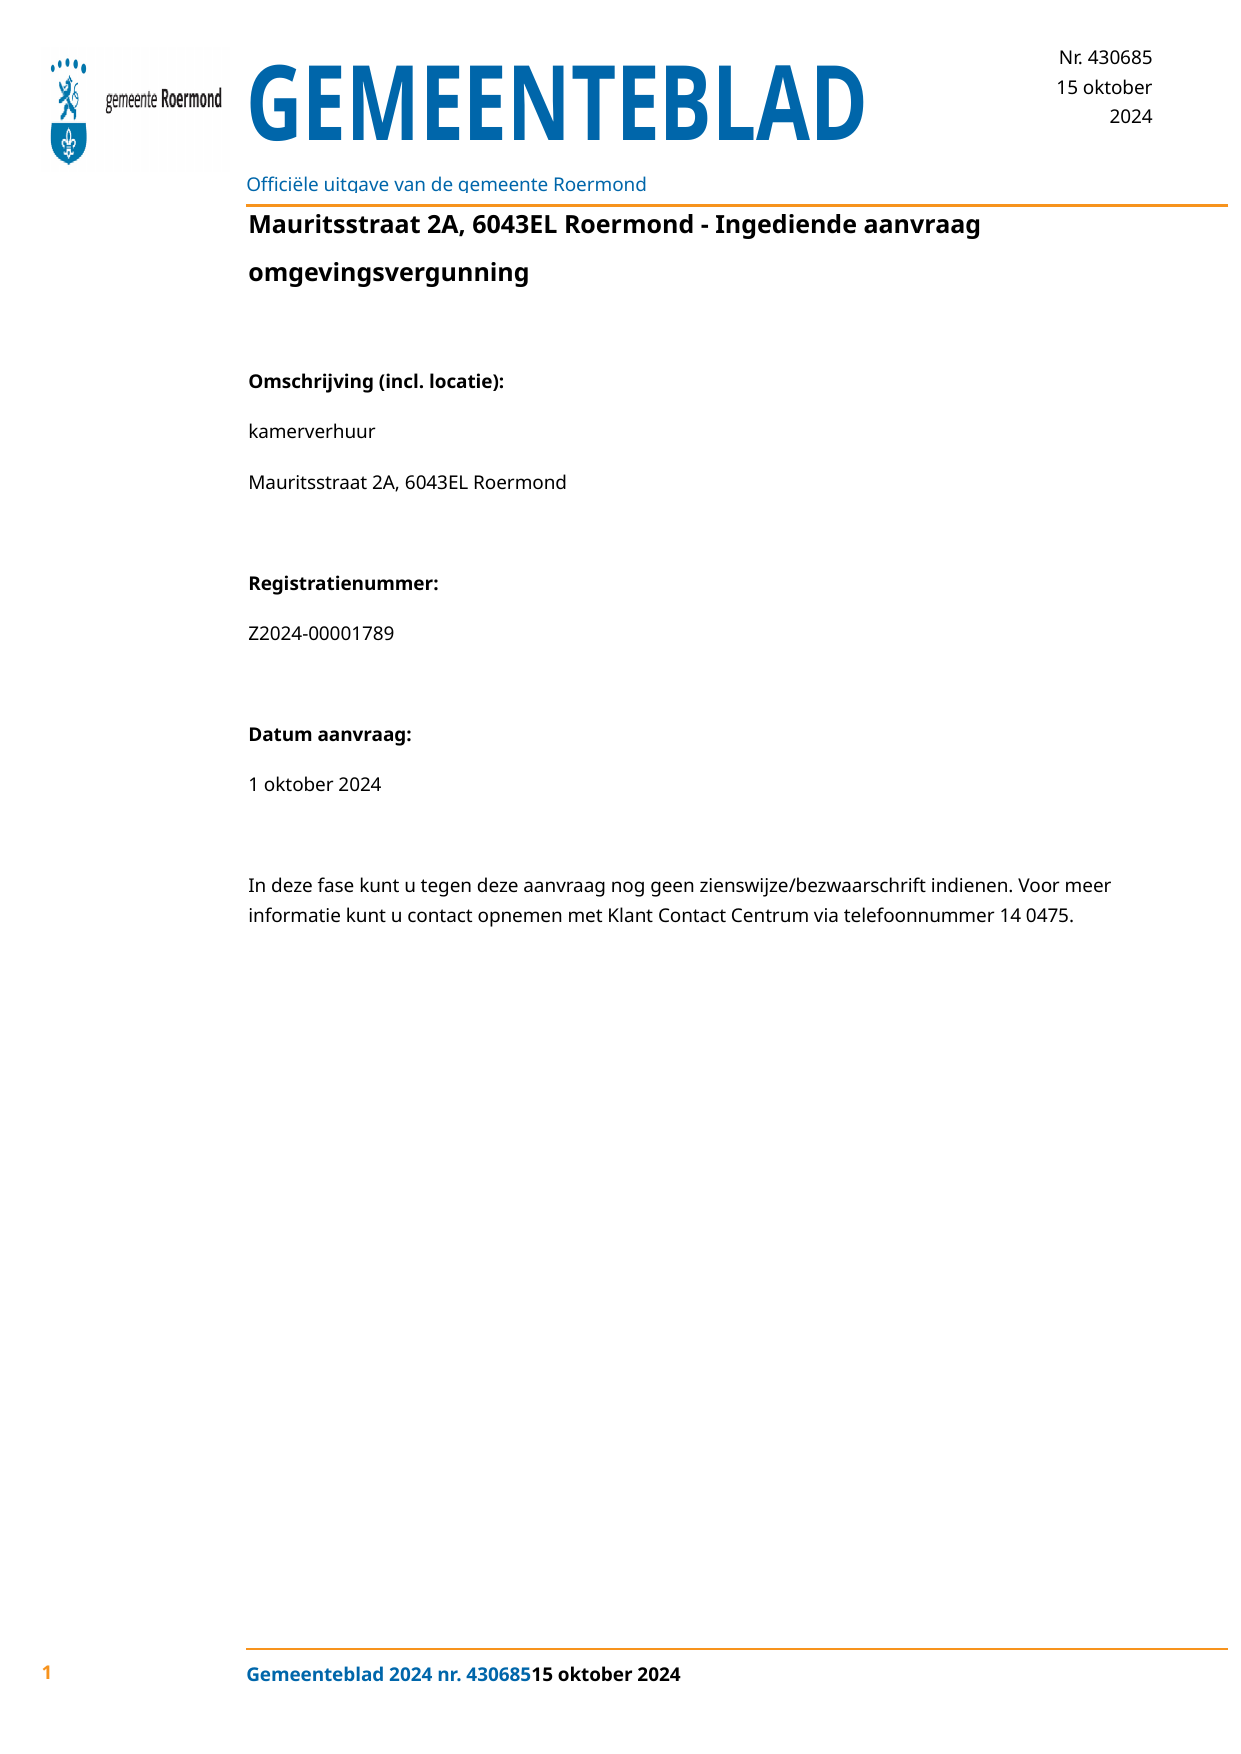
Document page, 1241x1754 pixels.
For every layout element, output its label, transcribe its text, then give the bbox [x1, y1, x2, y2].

text Omschrijving (incl. locatie): [248, 368, 1152, 394]
text In deze fase kunt u tegen deze aanvraag nog geen zienswijze/bezwaarschrift indienen. Voor meer informatie kunt u contact opnemen met Klant Contact Centrum via telefoonnummer 14 0475. [248, 872, 1152, 928]
text kamerverhuur [248, 419, 1152, 444]
text Datum aanvraag: [248, 721, 1152, 747]
picture [41, 47, 231, 172]
text 1 oktober 2024 [248, 772, 1152, 797]
text Registratienummer: [248, 570, 1152, 596]
text Mauritsstraat 2A, 6043EL Roermond [248, 469, 1152, 495]
text Z2024-00001789 [248, 620, 1152, 646]
text Mauritsstraat 2A, 6043EL Roermond - Ingediende aanvraag omgevingsvergunning [248, 207, 1152, 288]
